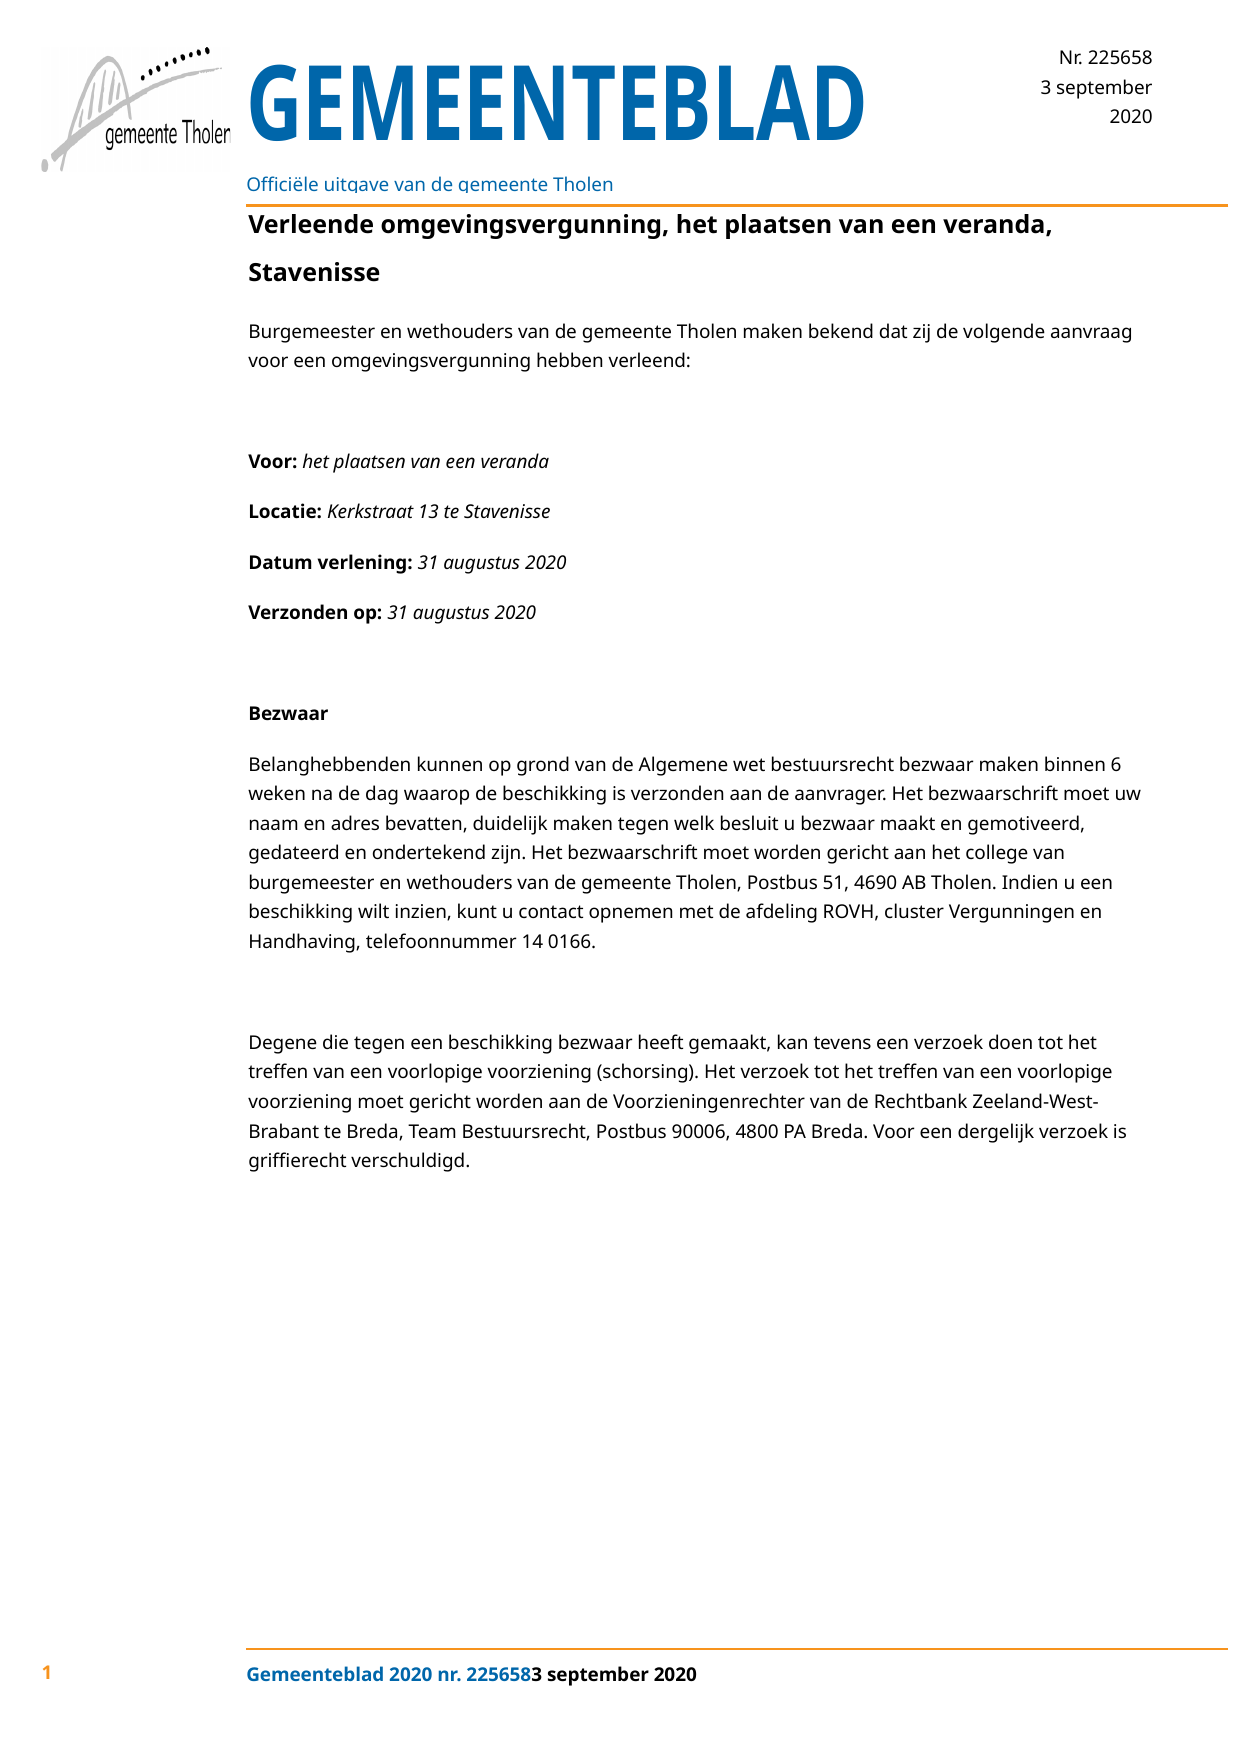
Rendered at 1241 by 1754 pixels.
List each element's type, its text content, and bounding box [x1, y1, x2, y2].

text Bezwaar [248, 700, 1152, 726]
text Voor: het plaatsen van een veranda [248, 448, 1152, 474]
text Datum verlening: 31 augustus 2020 [248, 549, 1152, 575]
text Burgemeester en wethouders van de gemeente Tholen maken bekend dat zij de volgende aanvraag voor een omgevingsvergunning hebben verleend: [248, 318, 1152, 373]
text Locatie: Kerkstraat 13 te Stavenisse [248, 499, 1152, 524]
text Belanghebbenden kunnen op grond van de Algemene wet bestuursrecht bezwaar maken binnen 6 weken na de dag waarop de beschikking is verzonden aan de aanvrager. Het bezwaarschrift moet uw naam en adres bevatten, duidelijk maken tegen welk besluit u bezwaar maakt en gemotiveerd, gedateerd en ondertekend zijn. Het bezwaarschrift moet worden gericht aan het college van burgemeester en wethouders van de gemeente Tholen, Postbus 51, 4690 AB Tholen. Indien u een beschikking wilt inzien, kunt u contact opnemen met de afdeling ROVH, cluster Vergunningen en Handhaving, telefoonnummer 14 0166. [248, 751, 1152, 954]
text Verzonden op: 31 augustus 2020 [248, 599, 1152, 625]
picture [41, 47, 231, 172]
text Verleende omgevingsvergunning, het plaatsen van een veranda, Stavenisse [248, 207, 1152, 288]
text Degene die tegen een beschikking bezwaar heeft gemaakt, kan tevens een verzoek doen tot het treffen van een voorlopige voorziening (schorsing). Het verzoek tot het treffen van een voorlopige voorziening moet gericht worden aan de Voorzieningenrechter van de Rechtbank Zeeland-West-Brabant te Breda, Team Bestuursrecht, Postbus 90006, 4800 PA Breda. Voor een dergelijk verzoek is griffierecht verschuldigd. [248, 1029, 1152, 1173]
